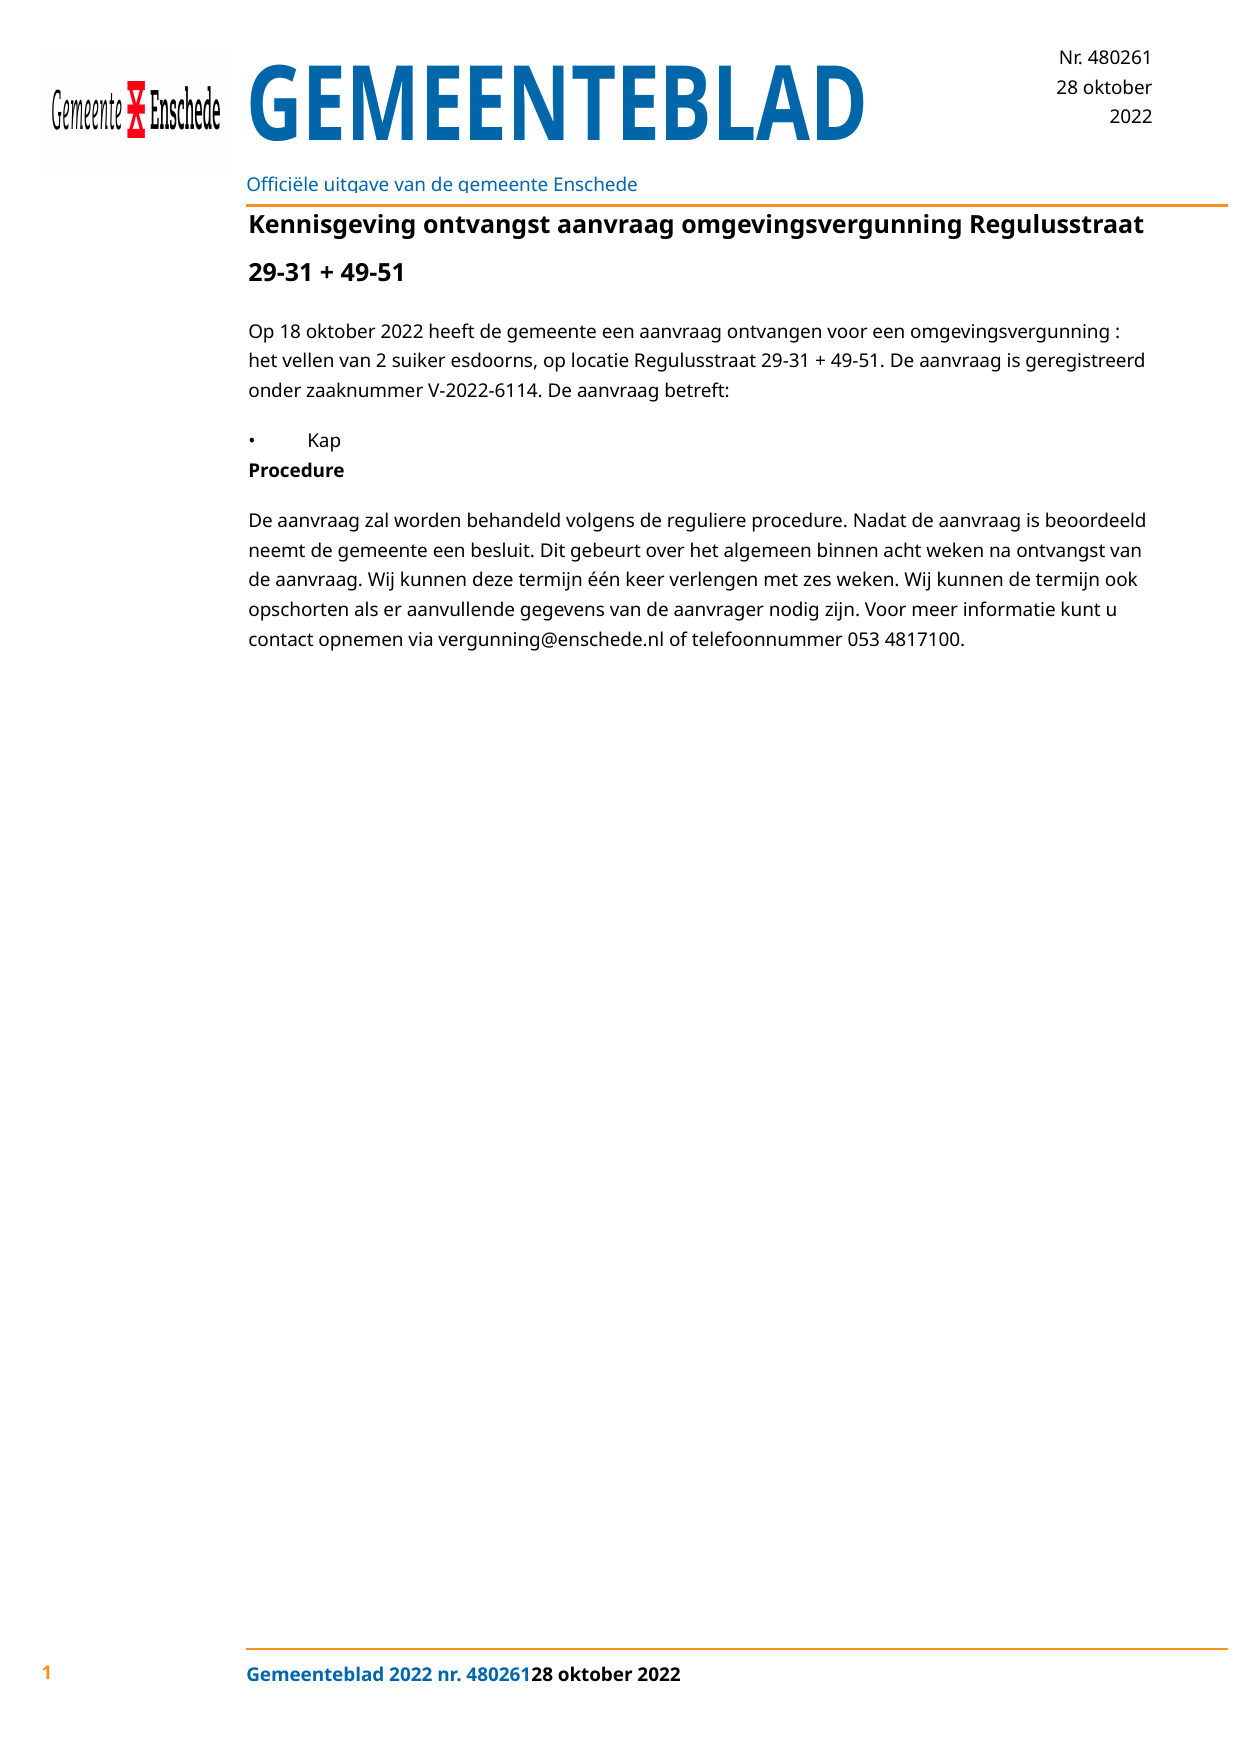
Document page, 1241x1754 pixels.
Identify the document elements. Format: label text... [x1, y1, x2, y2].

text Procedure [248, 457, 1152, 483]
text De aanvraag zal worden behandeld volgens de reguliere procedure. Nadat de aanvraag is beoordeeld neemt de gemeente een besluit. Dit gebeurt over het algemeen binnen acht weken na ontvangst van de aanvraag. Wij kunnen deze termijn één keer verlengen met zes weken. Wij kunnen de termijn ook opschorten als er aanvullende gegevens van de aanvrager nodig zijn. Voor meer informatie kunt u contact opnemen via vergunning@enschede.nl of telefoonnummer 053 4817100. [248, 507, 1152, 652]
picture [41, 47, 231, 172]
text Kennisgeving ontvangst aanvraag omgevingsvergunning Regulusstraat 29-31 + 49-51 [248, 207, 1152, 288]
list Kap [248, 427, 1152, 453]
text Op 18 oktober 2022 heeft de gemeente een aanvraag ontvangen voor een omgevingsvergunning : het vellen van 2 suiker esdoorns, op locatie Regulusstraat 29-31 + 49-51. De aanvraag is geregistreerd onder zaaknummer V-2022-6114. De aanvraag betreft: [248, 318, 1152, 403]
